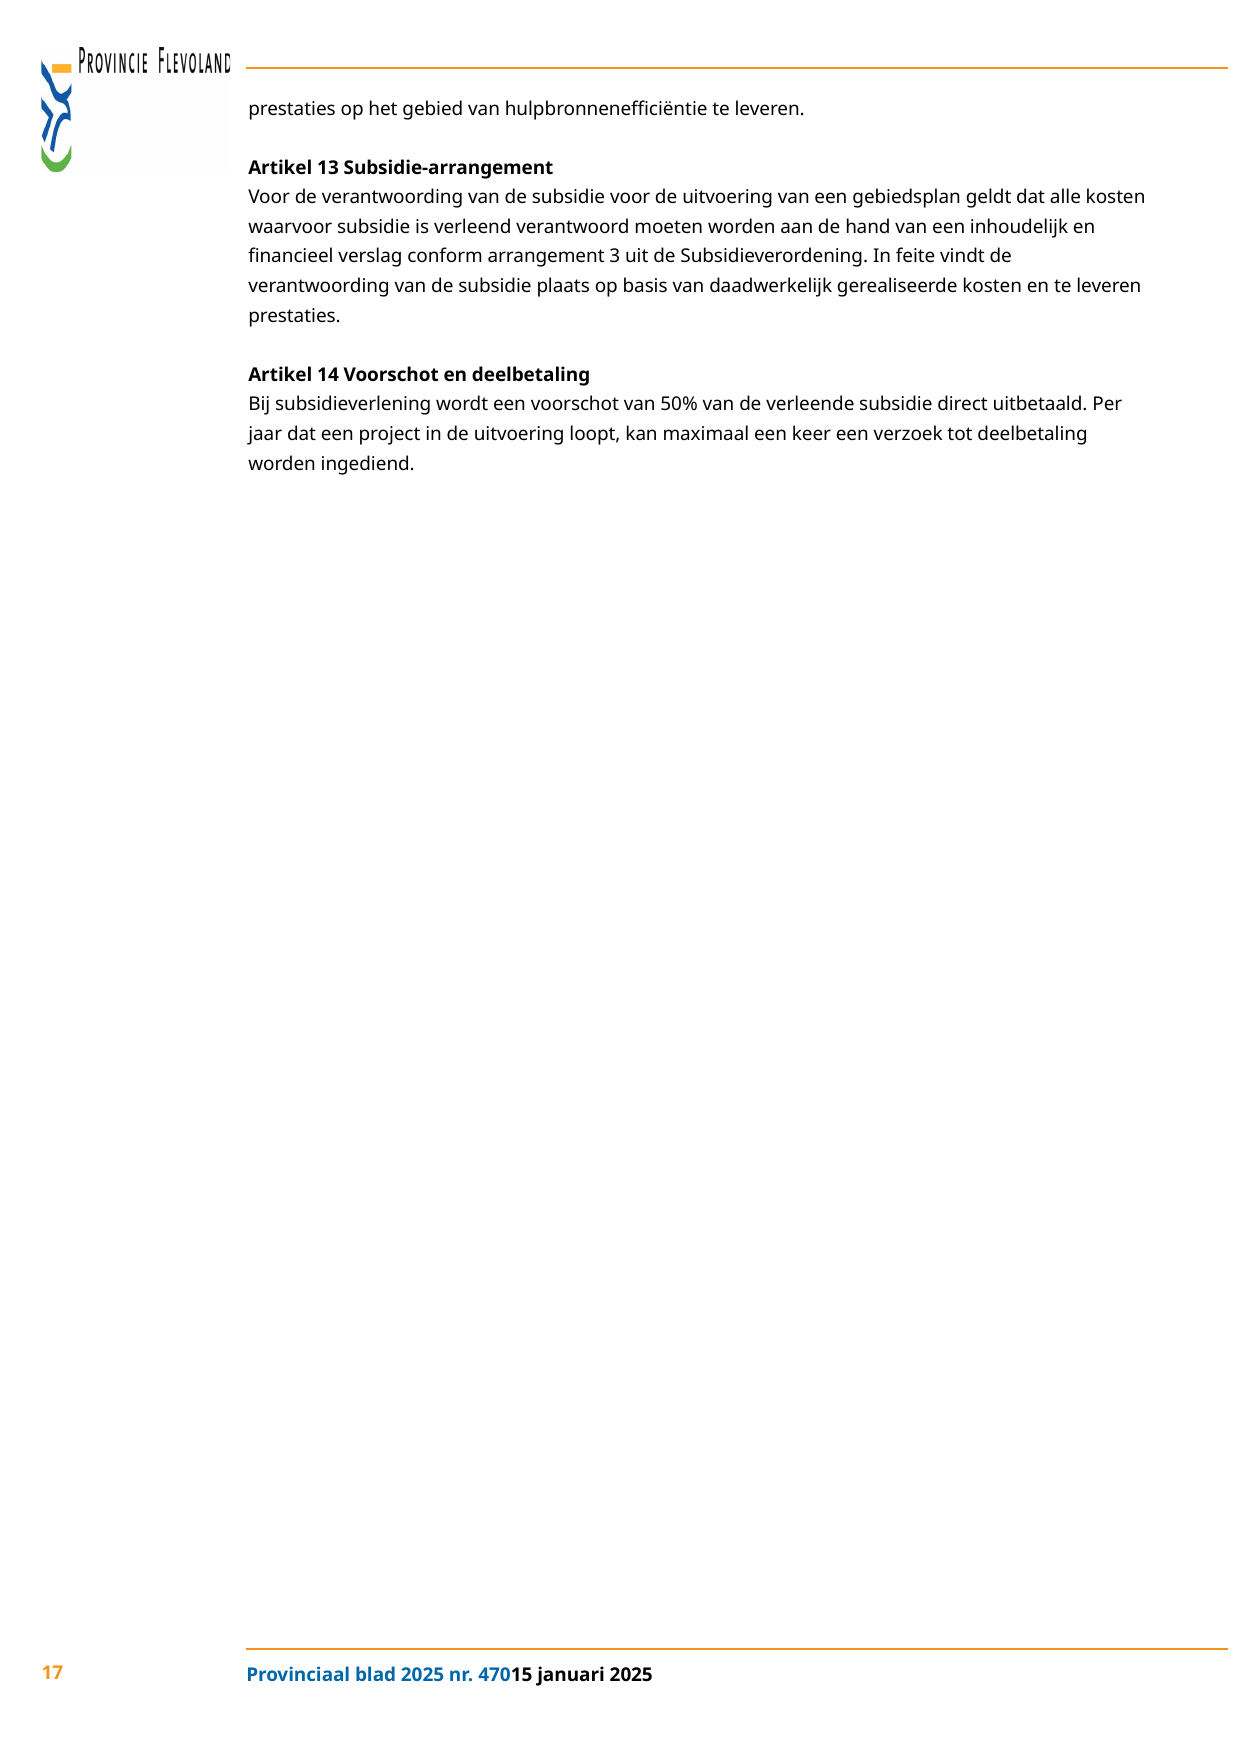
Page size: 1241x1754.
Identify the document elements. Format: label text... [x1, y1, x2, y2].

picture [41, 47, 231, 172]
text Bij subsidieverlening wordt een voorschot van 50% van de verleende subsidie direct uitbetaald. Per jaar dat een project in de uitvoering loopt, kan maximaal een keer een verzoek tot deelbetaling worden ingediend. [248, 391, 1152, 476]
text Artikel 13 Subsidie-arrangement [248, 154, 1152, 180]
text Voor de verantwoording van de subsidie voor de uitvoering van een gebiedsplan geldt dat alle kosten waarvoor subsidie is verleend verantwoord moeten worden aan de hand van een inhoudelijk en financieel verslag conform arrangement 3 uit de Subsidieverordening. In feite vindt de verantwoording van de subsidie plaats op basis van daadwerkelijk gerealiseerde kosten en te leveren prestaties. [248, 183, 1152, 328]
text Artikel 14 Voorschot en deelbetaling [248, 361, 1152, 387]
text prestaties op het gebied van hulpbronnenefficiëntie te leveren. [248, 95, 1152, 121]
